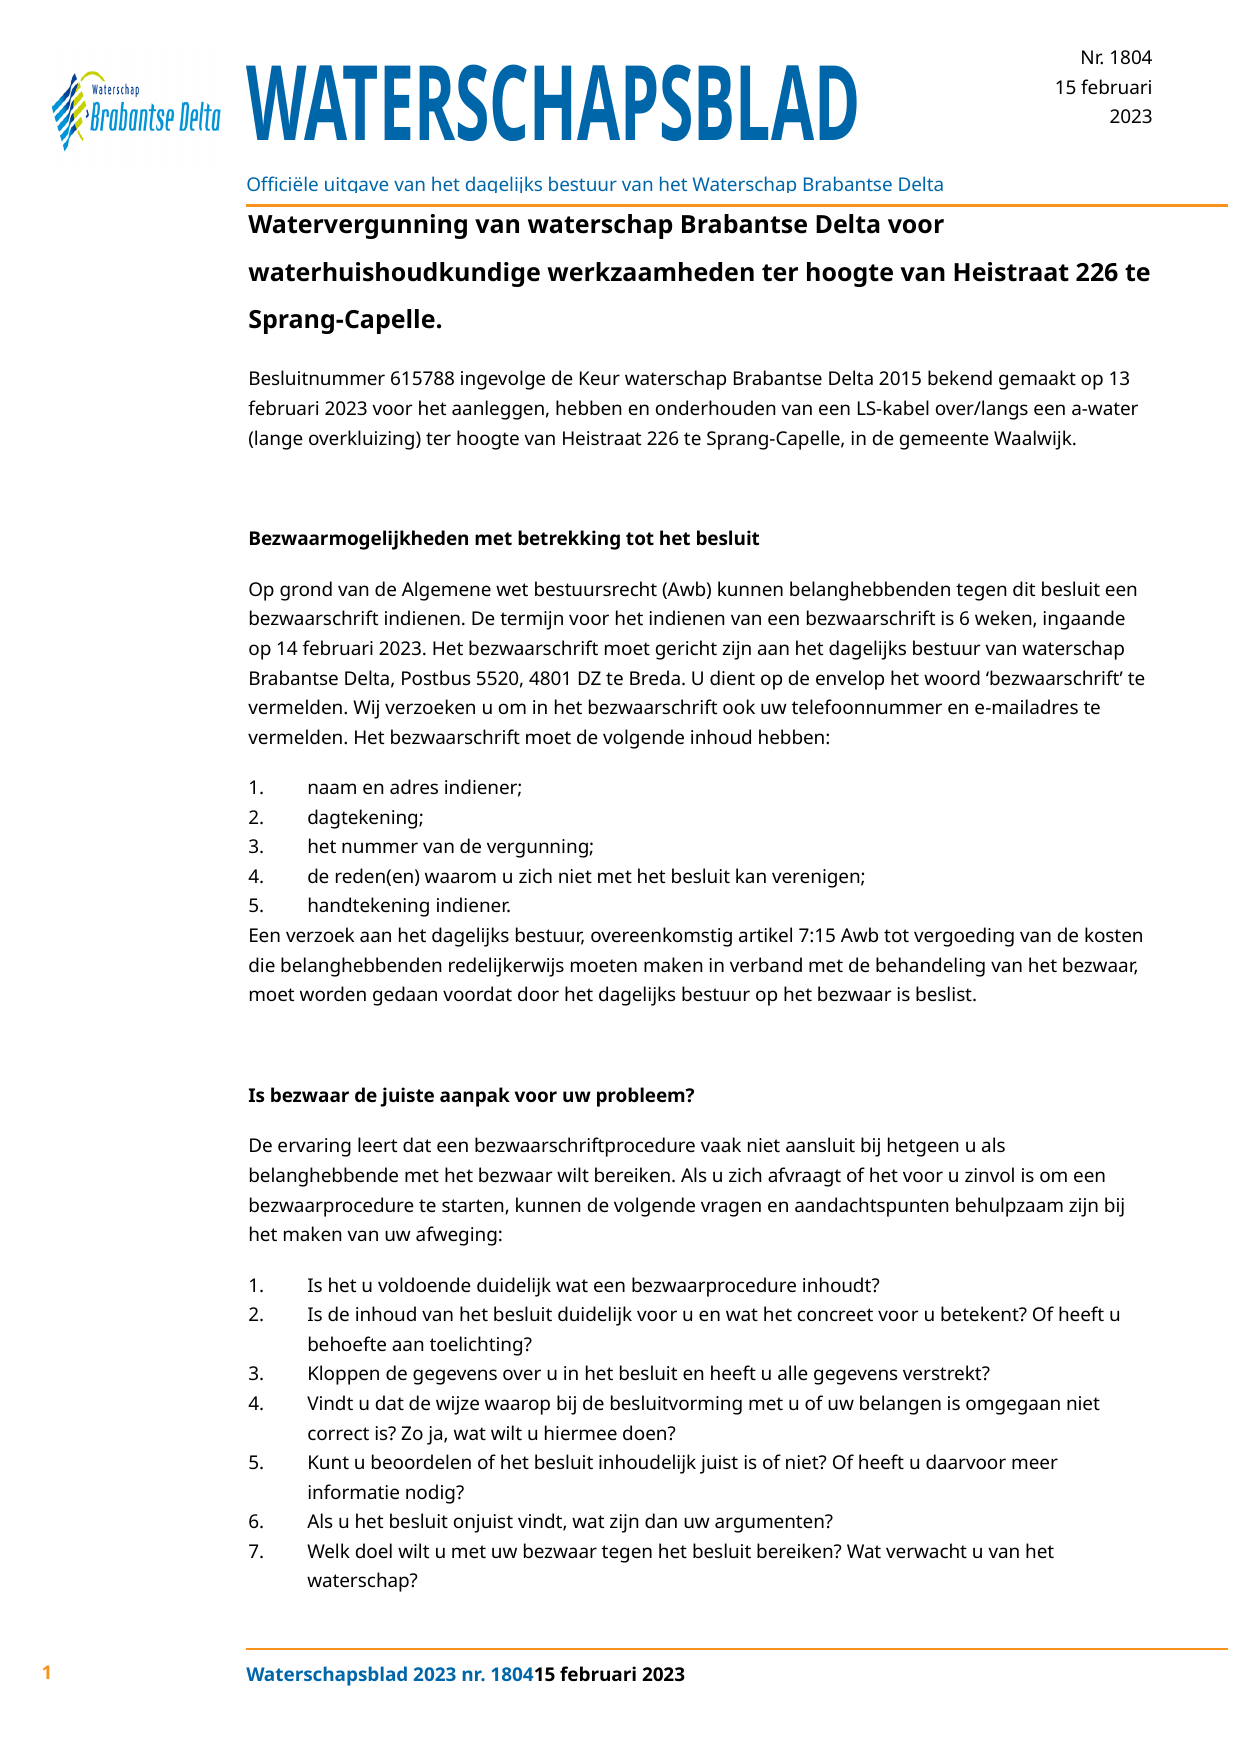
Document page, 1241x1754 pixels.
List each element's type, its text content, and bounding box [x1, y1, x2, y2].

list handtekening indiener. [248, 893, 1152, 918]
list dagtekening; [248, 804, 1152, 829]
text Is bezwaar de juiste aanpak voor uw probleem? [248, 1082, 1152, 1108]
list het nummer van de vergunning; [248, 833, 1152, 859]
list naam en adres indiener; [248, 774, 1152, 800]
text Op grond van de Algemene wet bestuursrecht (Awb) kunnen belanghebbenden tegen dit besluit een bezwaarschrift indienen. De termijn voor het indienen van een bezwaarschrift is 6 weken, ingaande op 14 februari 2023. Het bezwaarschrift moet gericht zijn aan het dagelijks bestuur van waterschap Brabantse Delta, Postbus 5520, 4801 DZ te Breda. U dient op de envelop het woord ‘bezwaarschrift’ te vermelden. Wij verzoeken u om in het bezwaarschrift ook uw telefoonnummer en e‑mailadres te vermelden. Het bezwaarschrift moet de volgende inhoud hebben: [248, 576, 1152, 749]
text Besluitnummer 615788 ingevolge de Keur waterschap Brabantse Delta 2015 bekend gemaakt op 13 februari 2023 voor het aanleggen, hebben en onderhouden van een LS-kabel over/langs een a-water (lange overkluizing) ter hoogte van Heistraat 226 te Sprang-Capelle, in de gemeente Waalwijk. [248, 366, 1152, 450]
text De ervaring leert dat een bezwaarschriftprocedure vaak niet aansluit bij hetgeen u als belanghebbende met het bezwaar wilt bereiken. Als u zich afvraagt of het voor u zinvol is om een bezwaarprocedure te starten, kunnen de volgende vragen en aandachtspunten behulpzaam zijn bij het maken van uw afweging: [248, 1133, 1152, 1247]
list Welk doel wilt u met uw bezwaar tegen het besluit bereiken? Wat verwacht u van het waterschap? [248, 1538, 1152, 1593]
list Als u het besluit onjuist vindt, wat zijn dan uw argumenten? [248, 1508, 1152, 1534]
picture [41, 47, 231, 172]
list de reden(en) waarom u zich niet met het besluit kan verenigen; [248, 863, 1152, 889]
list Kloppen de gegevens over u in het besluit en heeft u alle gegevens verstrekt? [248, 1361, 1152, 1386]
list Is de inhoud van het besluit duidelijk voor u en wat het concreet voor u betekent? Of heeft u behoefte aan toelichting? [248, 1301, 1152, 1357]
list Is het u voldoende duidelijk wat een bezwaarprocedure inhoudt? [248, 1272, 1152, 1297]
list Kunt u beoordelen of het besluit inhoudelijk juist is of niet? Of heeft u daarvoor meer informatie nodig? [248, 1449, 1152, 1504]
text Een verzoek aan het dagelijks bestuur, overeenkomstig artikel 7:15 Awb tot vergoeding van de kosten die belanghebbenden redelijkerwijs moeten maken in verband met de behandeling van het bezwaar, moet worden gedaan voordat door het dagelijks bestuur op het bezwaar is beslist. [248, 922, 1152, 1007]
text Bezwaarmogelijkheden met betrekking tot het besluit [248, 526, 1152, 551]
text Watervergunning van waterschap Brabantse Delta voor waterhuishoudkundige werkzaamheden ter hoogte van Heistraat 226 te Sprang-Capelle. [248, 207, 1152, 336]
list Vindt u dat de wijze waarop bij de besluitvorming met u of uw belangen is omgegaan niet correct is? Zo ja, wat wilt u hiermee doen? [248, 1390, 1152, 1445]
